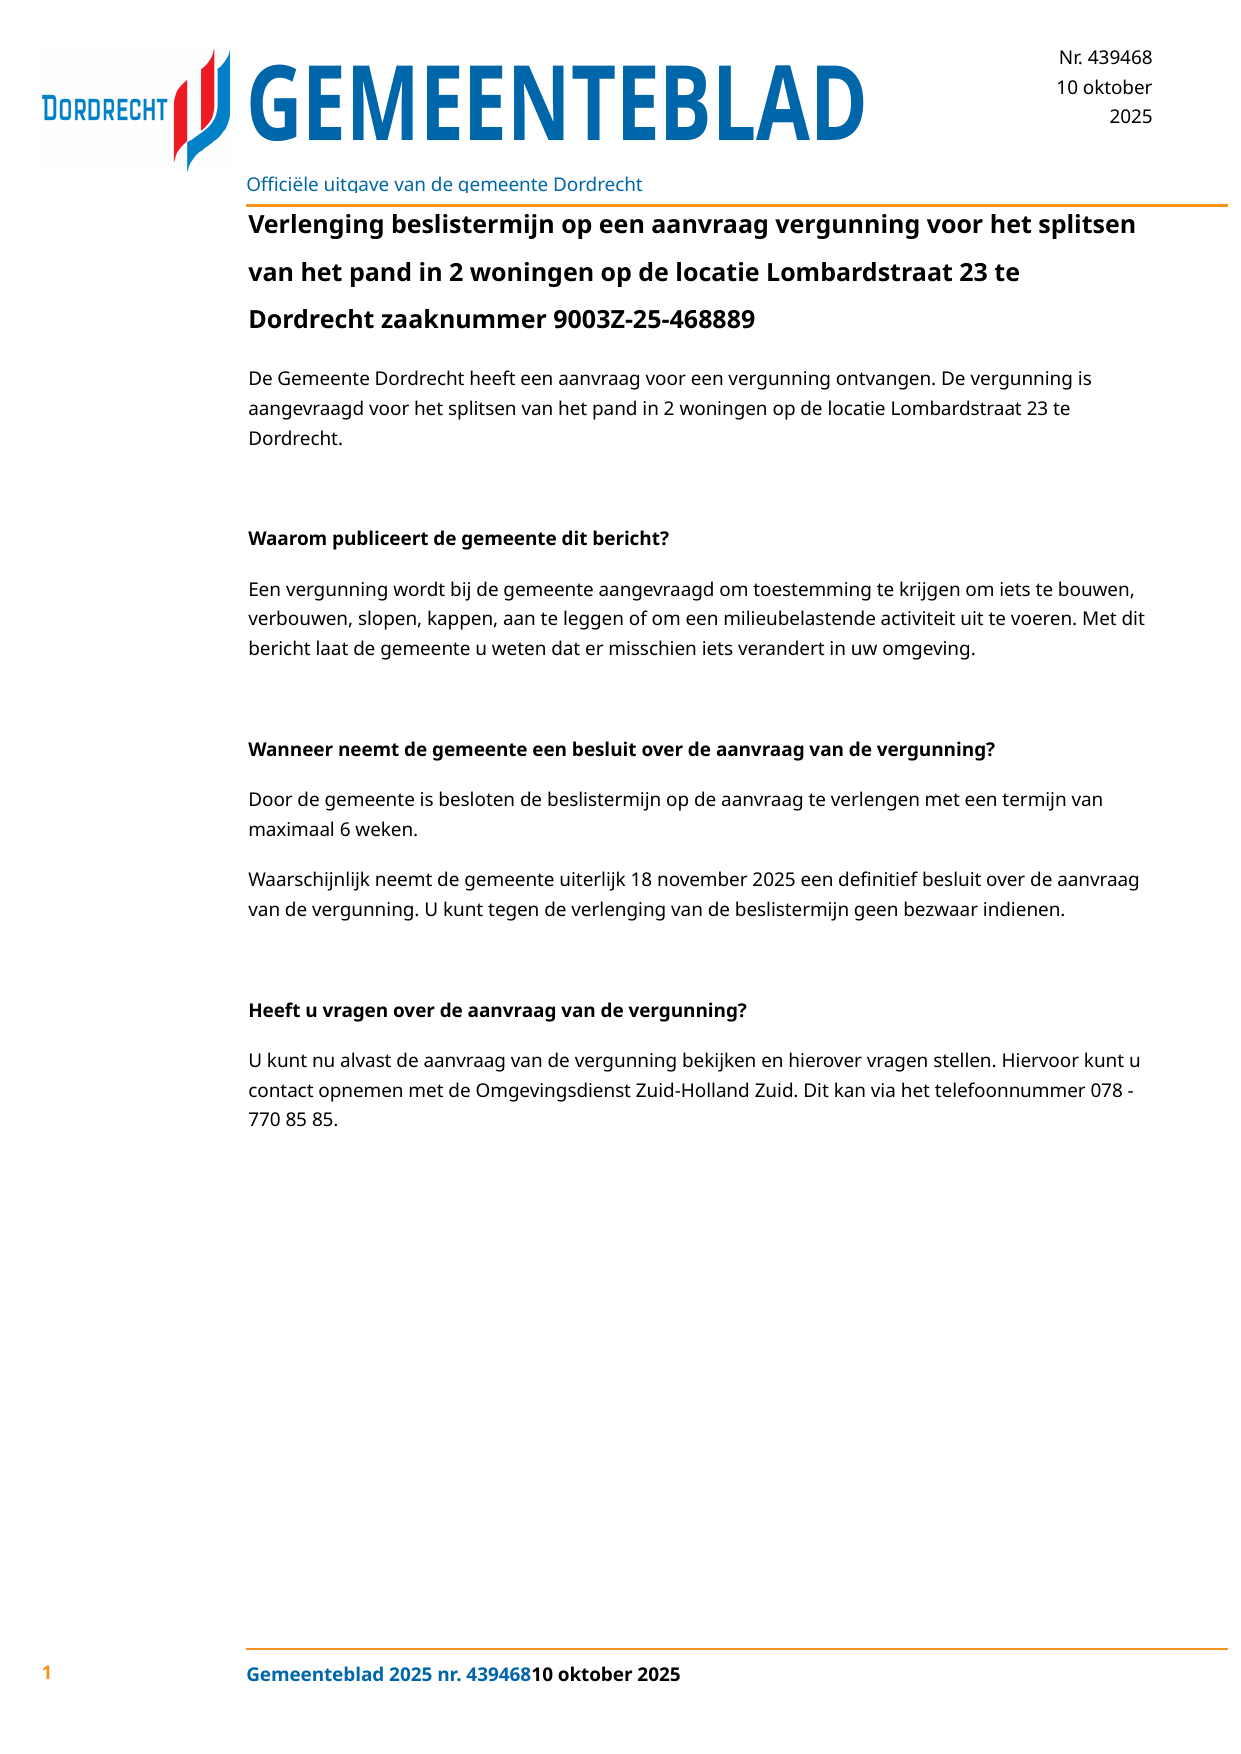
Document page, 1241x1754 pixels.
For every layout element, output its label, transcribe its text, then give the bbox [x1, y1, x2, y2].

text U kunt nu alvast de aanvraag van de vergunning bekijken en hierover vragen stellen. Hiervoor kunt u contact opnemen met de Omgevingsdienst Zuid-Holland Zuid. Dit kan via het telefoonnummer 078 - 770 85 85. [248, 1047, 1152, 1132]
text De Gemeente Dordrecht heeft een aanvraag voor een vergunning ontvangen. De vergunning is aangevraagd voor het splitsen van het pand in 2 woningen op de locatie Lombardstraat 23 te Dordrecht. [248, 366, 1152, 450]
text Heeft u vragen over de aanvraag van de vergunning? [248, 997, 1152, 1022]
text Waarom publiceert de gemeente dit bericht? [248, 526, 1152, 551]
picture [41, 47, 231, 172]
text Wanneer neemt de gemeente een besluit over de aanvraag van de vergunning? [248, 736, 1152, 762]
text Een vergunning wordt bij de gemeente aangevraagd om toestemming te krijgen om iets te bouwen, verbouwen, slopen, kappen, aan te leggen of om een milieubelastende activiteit uit te voeren. Met dit bericht laat de gemeente u weten dat er misschien iets verandert in uw omgeving. [248, 576, 1152, 661]
text Waarschijnlijk neemt de gemeente uiterlijk 18 november 2025 een definitief besluit over de aanvraag van de vergunning. U kunt tegen de verlenging van de beslistermijn geen bezwaar indienen. [248, 866, 1152, 922]
text Verlenging beslistermijn op een aanvraag vergunning voor het splitsen van het pand in 2 woningen op de locatie Lombardstraat 23 te Dordrecht zaaknummer 9003Z-25-468889 [248, 207, 1152, 336]
text Door de gemeente is besloten de beslistermijn op de aanvraag te verlengen met een termijn van maximaal 6 weken. [248, 786, 1152, 842]
